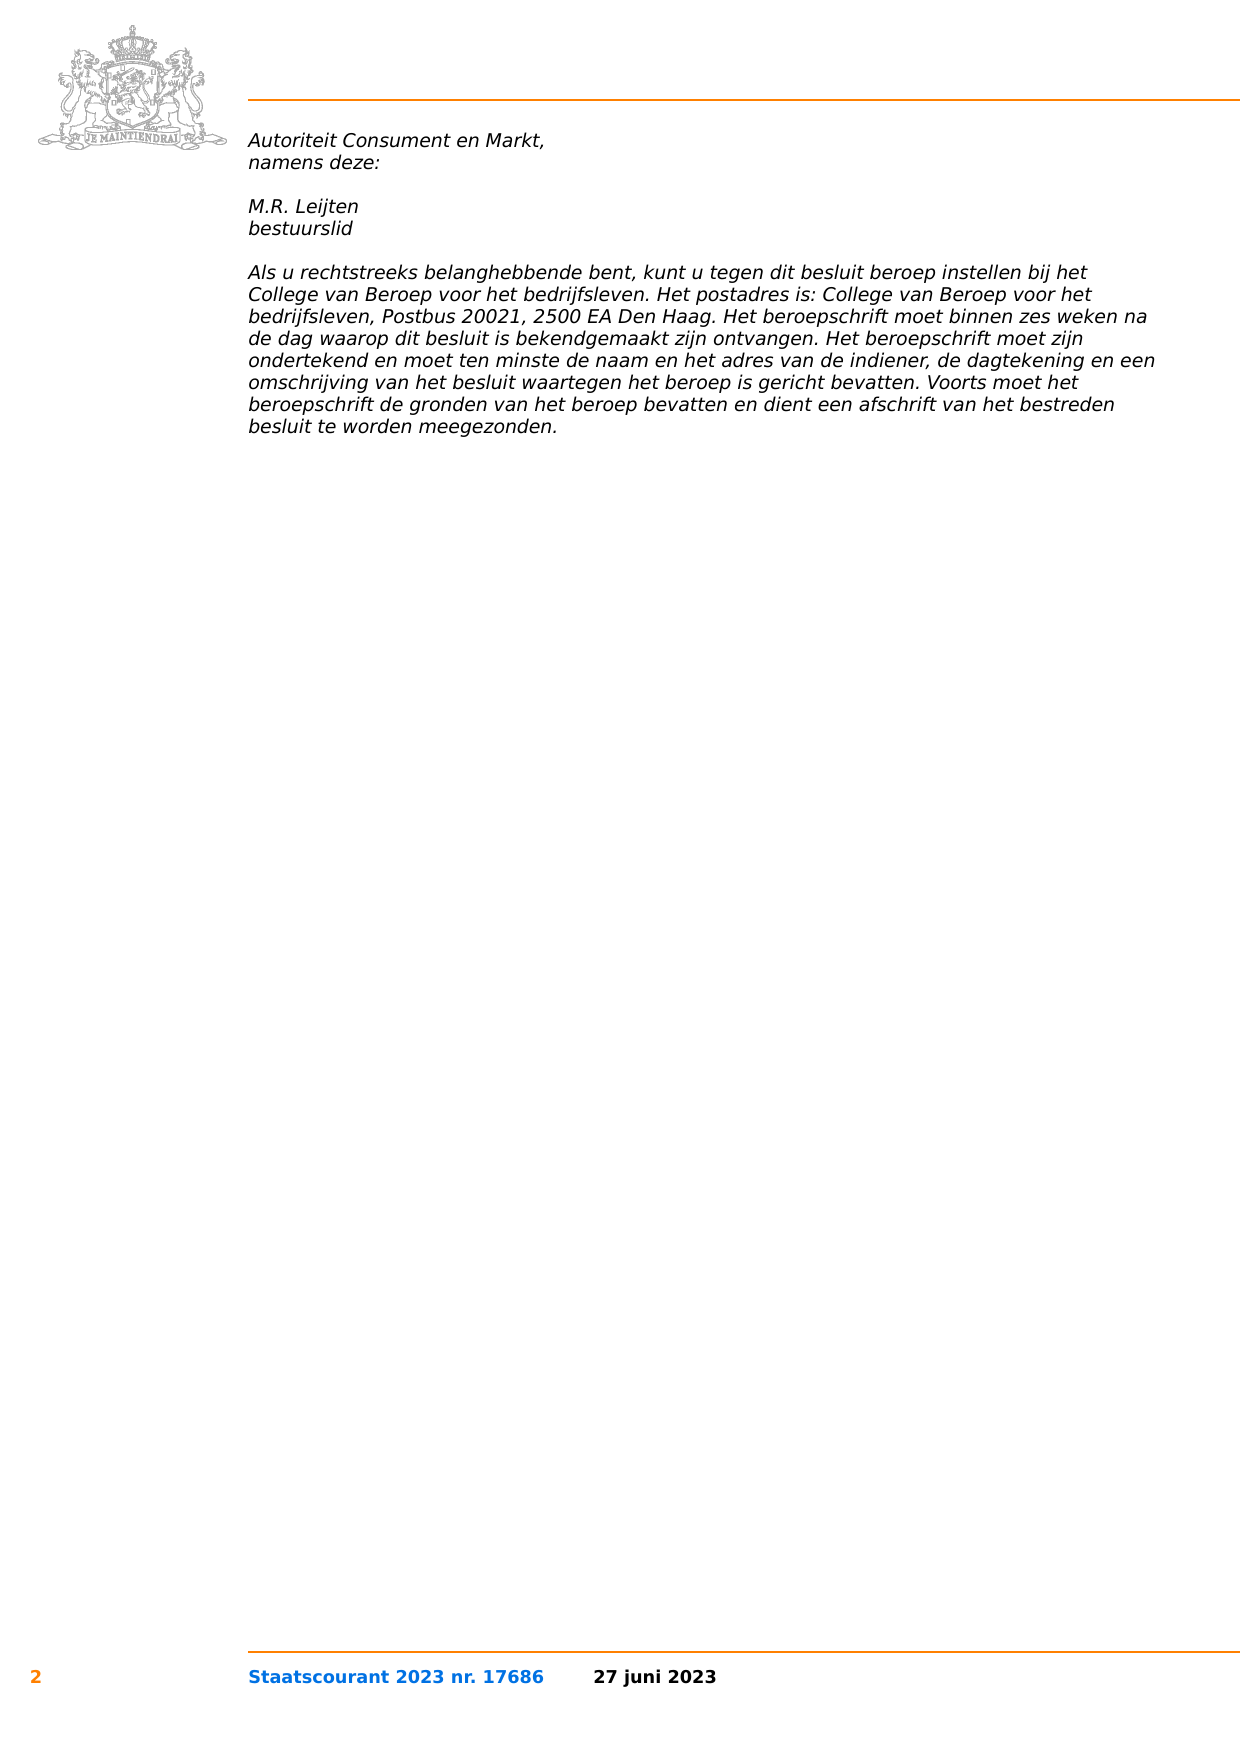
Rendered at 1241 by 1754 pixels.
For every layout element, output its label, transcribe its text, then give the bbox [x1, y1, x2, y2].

text Als u rechtstreeks belanghebbende bent, kunt u tegen dit besluit beroep instellen bij het College van Beroep voor het bedrijfsleven. Het postadres is: College van Beroep voor het bedrijfsleven, Postbus 20021, 2500 EA Den Haag. Het beroepschrift moet binnen zes weken na de dag waarop dit besluit is bekendgemaakt zijn ontvangen. Het beroepschrift moet zijn ondertekend en moet ten minste de naam en het adres van de indiener, de dagtekening en een omschrijving van het besluit waartegen het beroep is gericht bevatten. Voorts moet het beroepschrift de gronden van het beroep bevatten en dient een afschrift van het bestreden besluit te worden meegezonden. [248, 262, 1163, 437]
picture [38, 25, 227, 150]
text Autoriteit Consument en Markt, namens deze: M.R. Leijten bestuurslid [248, 130, 1163, 240]
